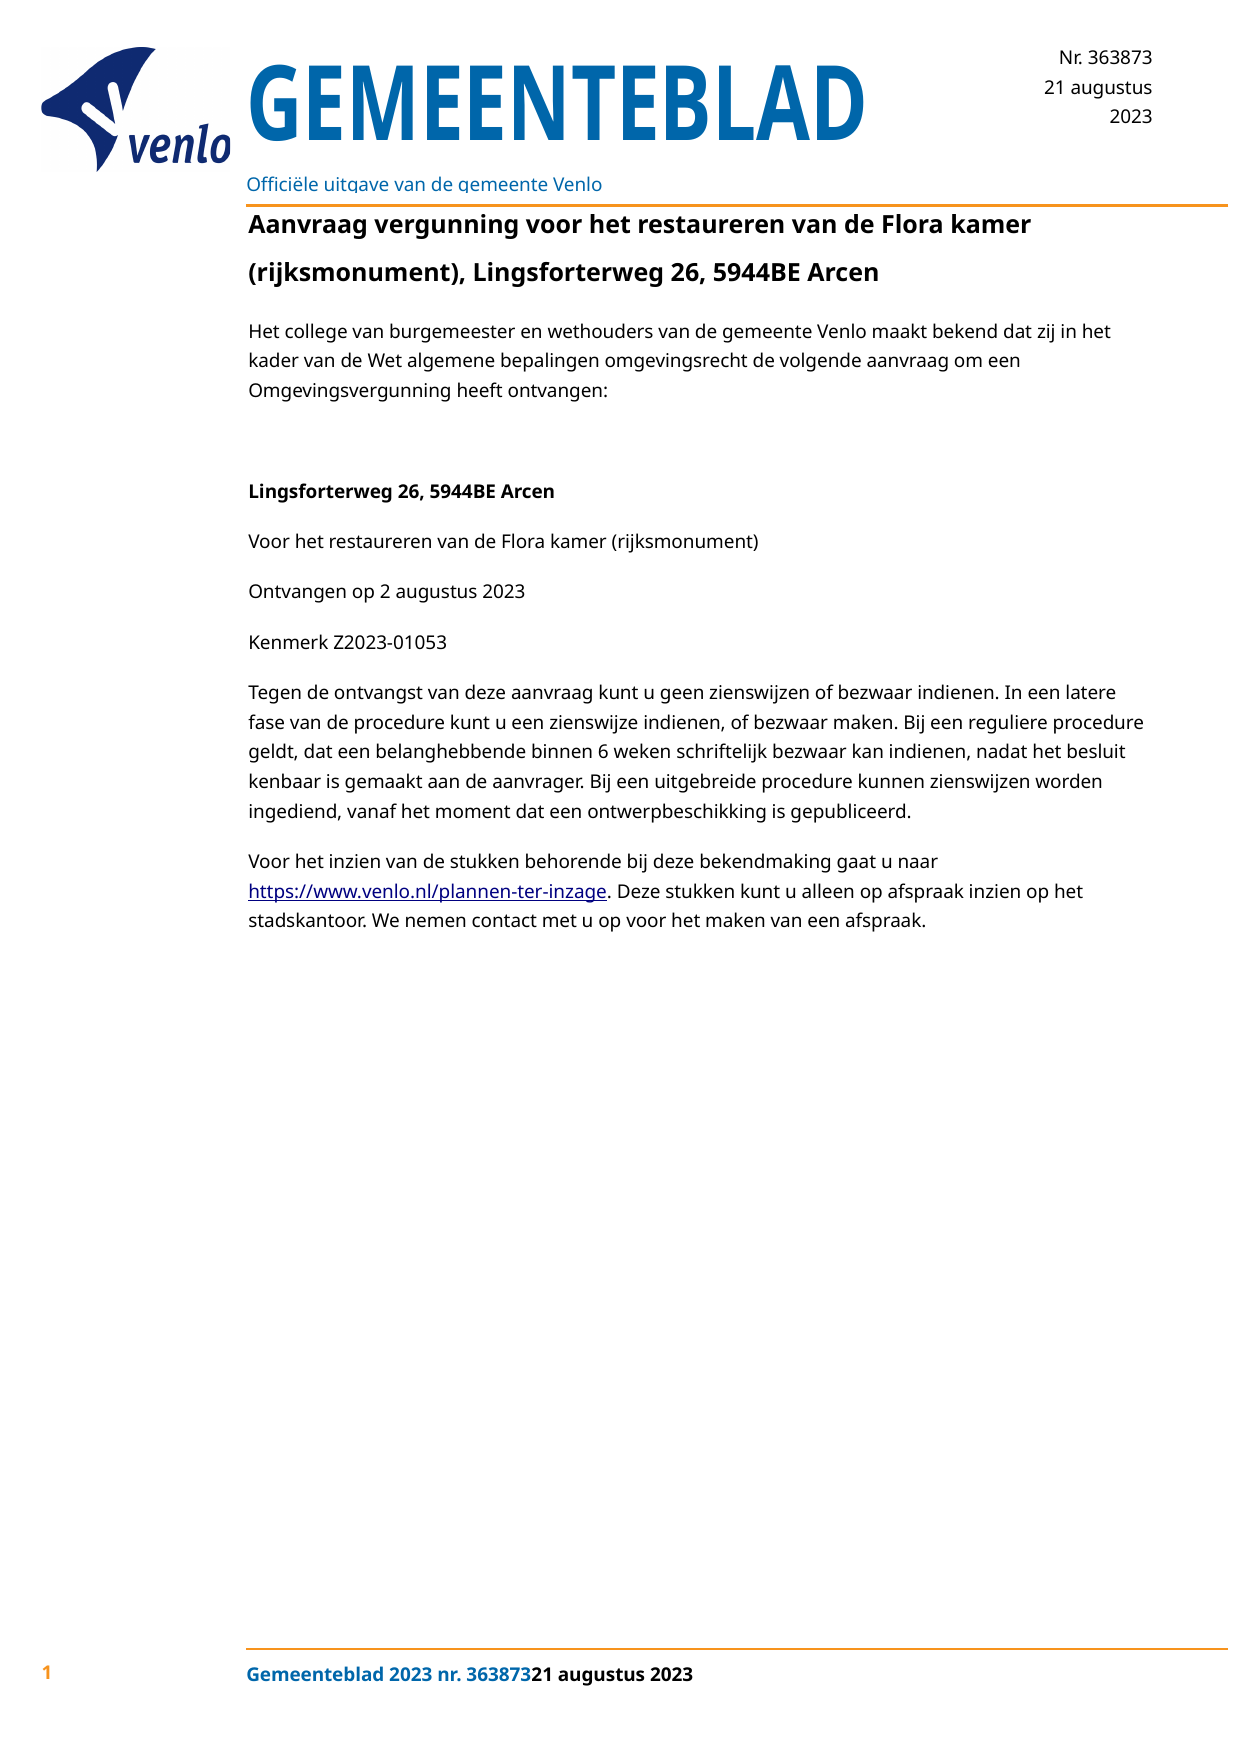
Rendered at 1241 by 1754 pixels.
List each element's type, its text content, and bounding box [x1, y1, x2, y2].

text Het college van burgemeester en wethouders van de gemeente Venlo maakt bekend dat zij in het kader van de Wet algemene bepalingen omgevingsrecht de volgende aanvraag om een Omgevingsvergunning heeft ontvangen: [248, 318, 1152, 403]
text Lingsforterweg 26, 5944BE Arcen [248, 478, 1152, 504]
text Aanvraag vergunning voor het restaureren van de Flora kamer (rijksmonument), Lingsforterweg 26, 5944BE Arcen [248, 207, 1152, 288]
text Voor het restaureren van de Flora kamer (rijksmonument) [248, 528, 1152, 554]
text Tegen de ontvangst van deze aanvraag kunt u geen zienswijzen of bezwaar indienen. In een latere fase van de procedure kunt u een zienswijze indienen, of bezwaar maken. Bij een reguliere procedure geldt, dat een belanghebbende binnen 6 weken schriftelijk bezwaar kan indienen, nadat het besluit kenbaar is gemaakt aan de aanvrager. Bij een uitgebreide procedure kunnen zienswijzen worden ingediend, vanaf het moment dat een ontwerpbeschikking is gepubliceerd. [248, 679, 1152, 824]
text Ontvangen op 2 augustus 2023 [248, 579, 1152, 604]
text Voor het inzien van de stukken behorende bij deze bekendmaking gaat u naar https://www.venlo.nl/plannen-ter-inzage. Deze stukken kunt u alleen op afspraak inzien op het stadskantoor. We nemen contact met u op voor het maken van een afspraak. [248, 848, 1152, 933]
picture [41, 47, 231, 172]
text Kenmerk Z2023-01053 [248, 629, 1152, 655]
